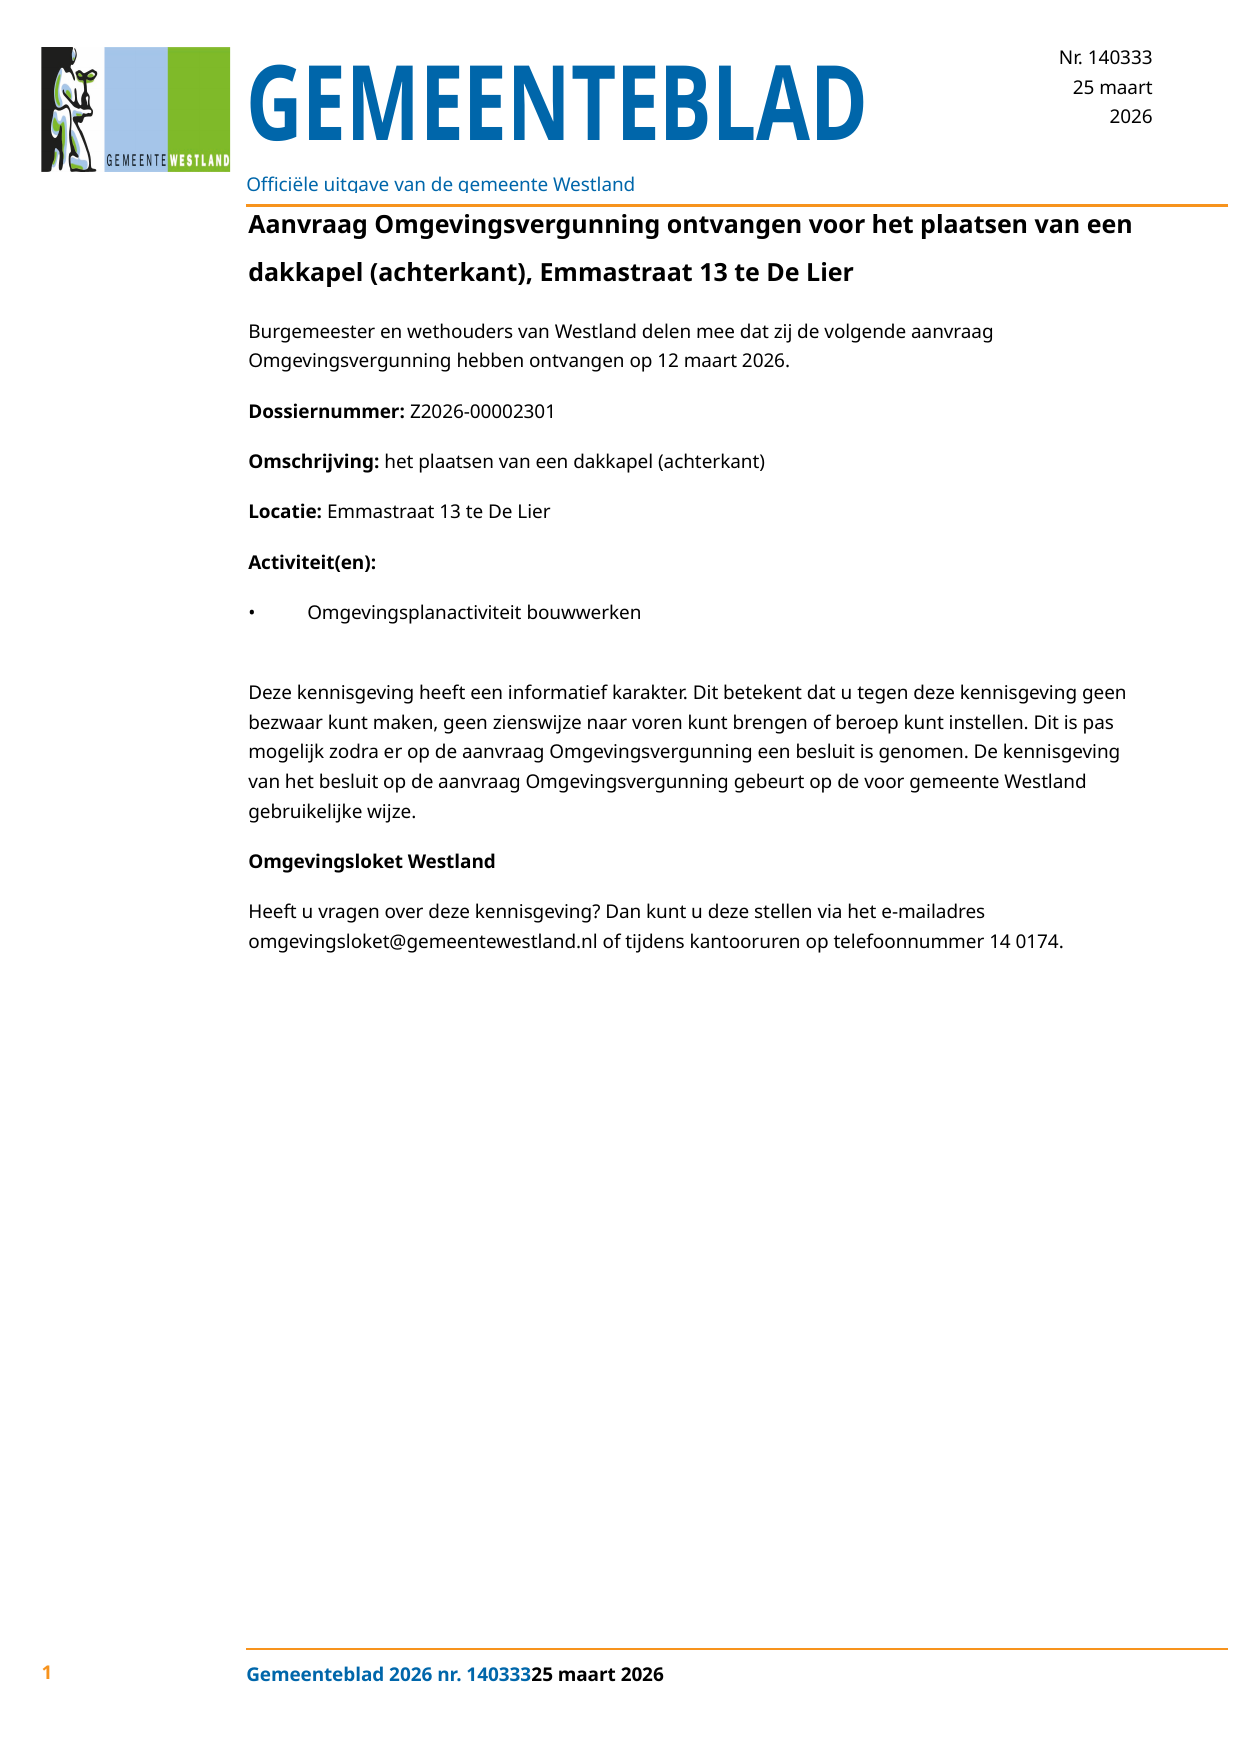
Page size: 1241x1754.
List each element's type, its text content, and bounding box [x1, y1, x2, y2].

picture [41, 47, 231, 172]
list Omgevingsplanactiviteit bouwwerken [248, 599, 1152, 625]
text Heeft u vragen over deze kennisgeving? Dan kunt u deze stellen via het e-mailadres omgevingsloket@gemeentewestland.nl of tijdens kantooruren op telefoonnummer 14 0174. [248, 899, 1152, 954]
text Dossiernummer: Z2026-00002301 [248, 398, 1152, 424]
text Locatie: Emmastraat 13 te De Lier [248, 499, 1152, 524]
text Omschrijving: het plaatsen van een dakkapel (achterkant) [248, 448, 1152, 474]
text Deze kennisgeving heeft een informatief karakter. Dit betekent dat u tegen deze kennisgeving geen bezwaar kunt maken, geen zienswijze naar voren kunt brengen of beroep kunt instellen. Dit is pas mogelijk zodra er op de aanvraag Omgevingsvergunning een besluit is genomen. De kennisgeving van het besluit op de aanvraag Omgevingsvergunning gebeurt op de voor gemeente Westland gebruikelijke wijze. [248, 679, 1152, 824]
text Burgemeester en wethouders van Westland delen mee dat zij de volgende aanvraag Omgevingsvergunning hebben ontvangen op 12 maart 2026. [248, 318, 1152, 373]
text Omgevingsloket Westland [248, 848, 1152, 874]
text Aanvraag Omgevingsvergunning ontvangen voor het plaatsen van een dakkapel (achterkant), Emmastraat 13 te De Lier [248, 207, 1152, 288]
text Activiteit(en): [248, 549, 1152, 575]
